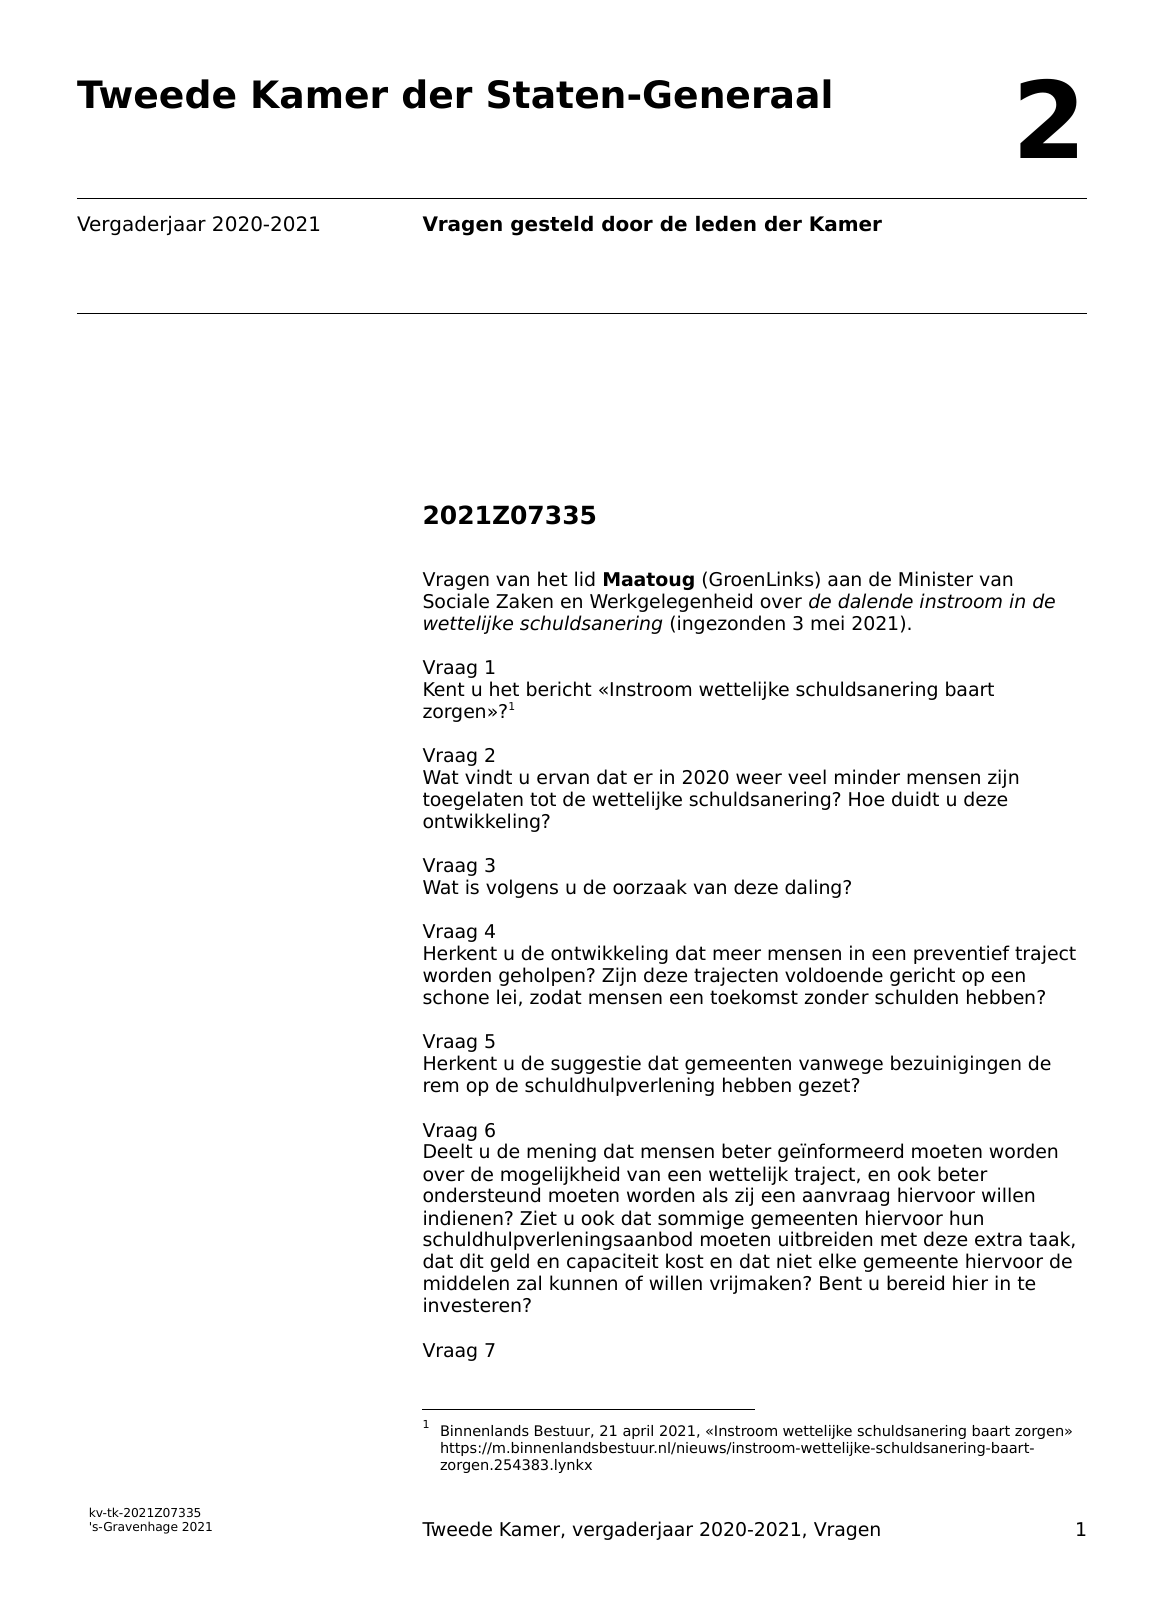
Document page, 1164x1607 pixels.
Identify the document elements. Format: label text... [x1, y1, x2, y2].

table_header Tweede Kamer der Staten-Generaal [77, 59, 886, 198]
text Vraag 1 [422, 657, 1087, 679]
text kv-tk-2021Z07335 [88, 1506, 323, 1520]
text Vraag 3 [422, 855, 1087, 877]
text Vraag 7 [422, 1339, 1087, 1361]
text Vragen van het lid Maatoug (GroenLinks) aan de Minister van Sociale Zaken en Werkgelegenheid over de dalende instroom in de wettelijke schuldsanering (ingezonden 3 mei 2021). [422, 569, 1087, 635]
text Vraag 5 [422, 1031, 1087, 1053]
text Vraag 2 [422, 745, 1087, 767]
text Binnenlands Bestuur, 21 april 2021, «Instroom wettelijke schuldsanering baart zorgen» https://m.binnenlandsbestuur.nl/nieuws/instroom-wettelijke-schuldsanering-baart-zorgen.254383.lynkx [422, 1418, 1087, 1474]
text Deelt u de mening dat mensen beter geïnformeerd moeten worden over de mogelijkheid van een wettelijk traject, en ook beter ondersteund moeten worden als zij een aanvraag hiervoor willen indienen? Ziet u ook dat sommige gemeenten hiervoor hun schuldhulpverleningsaanbod moeten uitbreiden met deze extra taak, dat dit geld en capaciteit kost en dat niet elke gemeente hiervoor de middelen zal kunnen of willen vrijmaken? Bent u bereid hier in te investeren? [422, 1141, 1087, 1317]
text Vraag 4 [422, 921, 1087, 943]
text Herkent u de suggestie dat gemeenten vanwege bezuinigingen de rem op de schuldhulpverlening hebben gezet? [422, 1053, 1087, 1097]
text Wat vindt u ervan dat er in 2020 weer veel minder mensen zijn toegelaten tot de wettelijke schuldsanering? Hoe duidt u deze ontwikkeling? [422, 767, 1087, 833]
text Wat is volgens u de oorzaak van deze daling? [422, 877, 1087, 899]
text 's-Gravenhage 2021 [88, 1520, 323, 1534]
table_cell Vergaderjaar 2020-2021 [77, 199, 422, 313]
text Vraag 6 [422, 1119, 1087, 1141]
text Kent u het bericht «Instroom wettelijke schuldsanering baart zorgen»? [422, 679, 1087, 723]
table_header 2 [886, 59, 1087, 198]
text 2021Z07335 [422, 501, 1087, 531]
table_cell Vragen gesteld door de leden der Kamer [422, 199, 1087, 313]
text Herkent u de ontwikkeling dat meer mensen in een preventief traject worden geholpen? Zijn deze trajecten voldoende gericht op een schone lei, zodat mensen een toekomst zonder schulden hebben? [422, 943, 1087, 1009]
